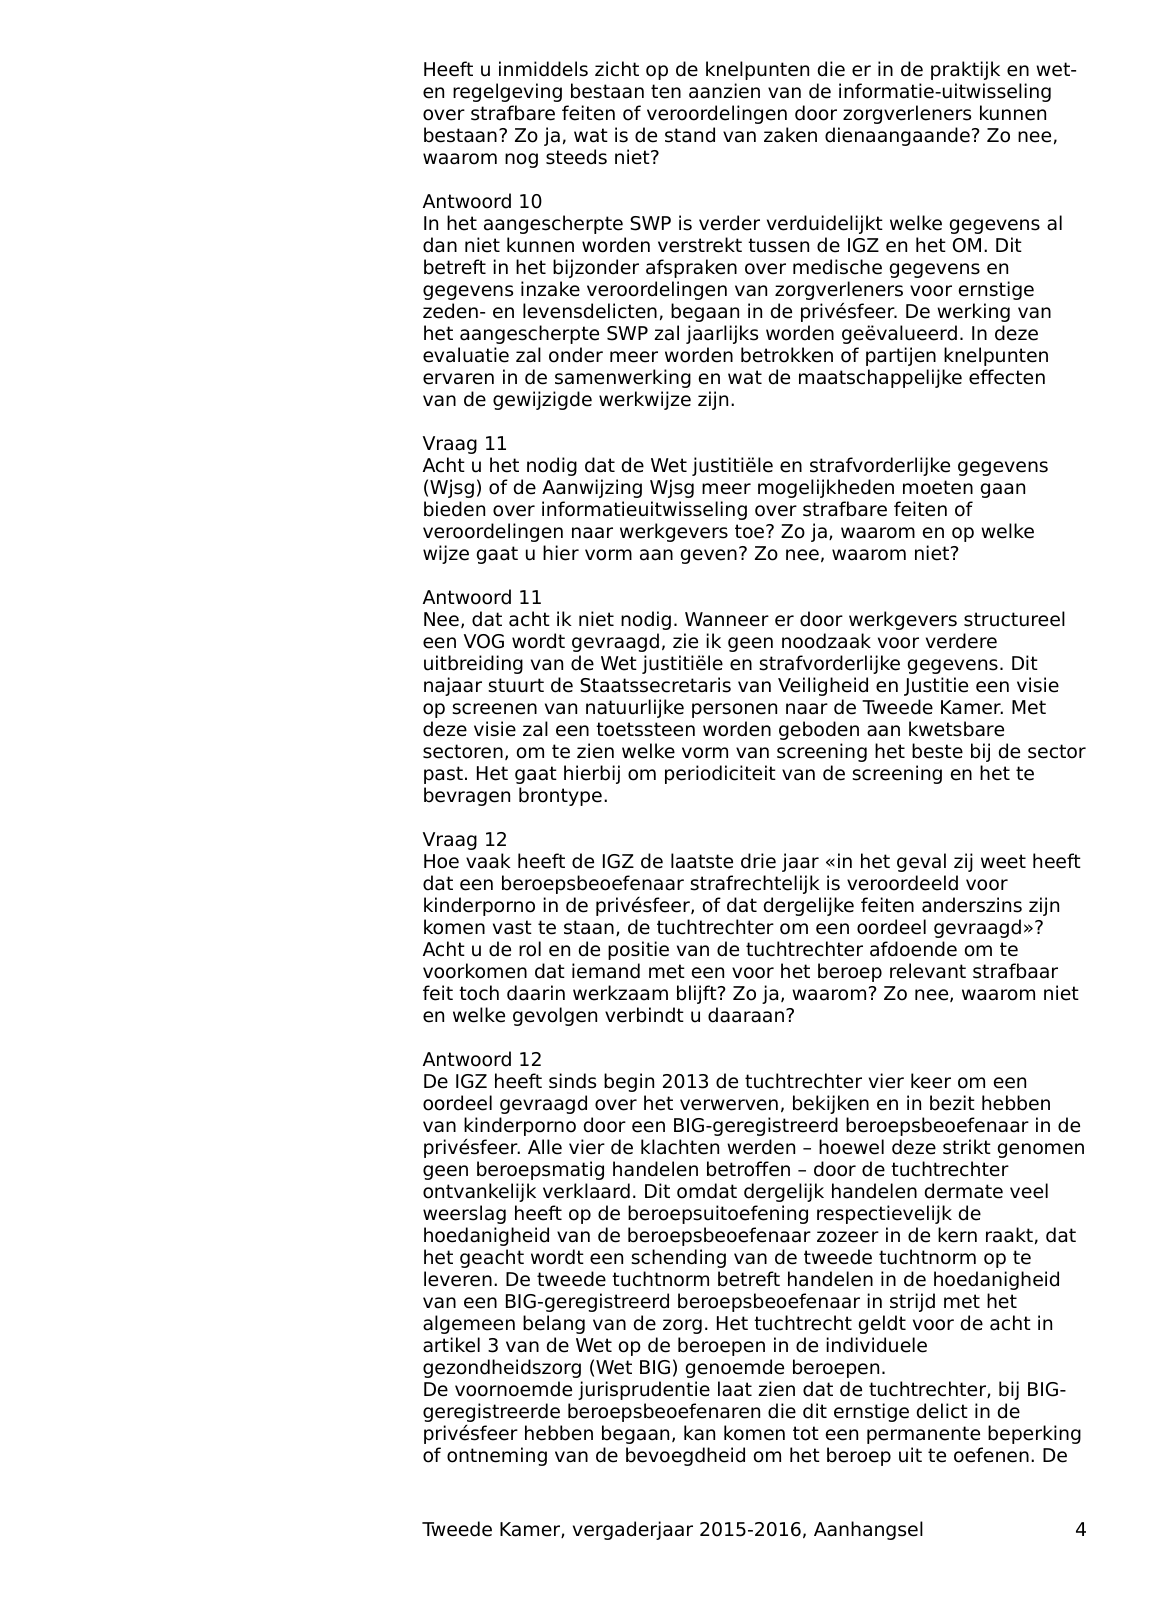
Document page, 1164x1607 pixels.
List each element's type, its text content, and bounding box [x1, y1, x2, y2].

text In het aangescherpte SWP is verder verduidelijkt welke gegevens al dan niet kunnen worden verstrekt tussen de IGZ en het OM. Dit betreft in het bijzonder afspraken over medische gegevens en gegevens inzake veroordelingen van zorgverleners voor ernstige zeden- en levensdelicten, begaan in de privésfeer. De werking van het aangescherpte SWP zal jaarlijks worden geëvalueerd. In deze evaluatie zal onder meer worden betrokken of partijen knelpunten ervaren in de samenwerking en wat de maatschappelijke effecten van de gewijzigde werkwijze zijn. [422, 213, 1087, 411]
text Antwoord 11 [422, 587, 1087, 609]
text De IGZ heeft sinds begin 2013 de tuchtrechter vier keer om een oordeel gevraagd over het verwerven, bekijken en in bezit hebben van kinderporno door een BIG-geregistreerd beroepsbeoefenaar in de privésfeer. Alle vier de klachten werden – hoewel deze strikt genomen geen beroepsmatig handelen betroffen – door de tuchtrechter ontvankelijk verklaard. Dit omdat dergelijk handelen dermate veel weerslag heeft op de beroepsuitoefening respectievelijk de hoedanigheid van de beroepsbeoefenaar zozeer in de kern raakt, dat het geacht wordt een schending van de tweede tuchtnorm op te leveren. De tweede tuchtnorm betreft handelen in de hoedanigheid van een BIG-geregistreerd beroepsbeoefenaar in strijd met het algemeen belang van de zorg. Het tuchtrecht geldt voor de acht in artikel 3 van de Wet op de beroepen in de individuele gezondheidszorg (Wet BIG) genoemde beroepen. [422, 1071, 1087, 1379]
text De voornoemde jurisprudentie laat zien dat de tuchtrechter, bij BIG-geregistreerde beroepsbeoefenaren die dit ernstige delict in de privésfeer hebben begaan, kan komen tot een permanente beperking of ontneming van de bevoegdheid om het beroep uit te oefenen. De [422, 1379, 1087, 1467]
text Antwoord 12 [422, 1049, 1087, 1071]
text Antwoord 10 [422, 191, 1087, 213]
text Vraag 12 [422, 829, 1087, 851]
text Vraag 11 [422, 433, 1087, 455]
text Acht u het nodig dat de Wet justitiële en strafvorderlijke gegevens (Wjsg) of de Aanwijzing Wjsg meer mogelijkheden moeten gaan bieden over informatieuitwisseling over strafbare feiten of veroordelingen naar werkgevers toe? Zo ja, waarom en op welke wijze gaat u hier vorm aan geven? Zo nee, waarom niet? [422, 455, 1087, 565]
text Nee, dat acht ik niet nodig. Wanneer er door werkgevers structureel een VOG wordt gevraagd, zie ik geen noodzaak voor verdere uitbreiding van de Wet justitiële en strafvorderlijke gegevens. Dit najaar stuurt de Staatssecretaris van Veiligheid en Justitie een visie op screenen van natuurlijke personen naar de Tweede Kamer. Met deze visie zal een toetssteen worden geboden aan kwetsbare sectoren, om te zien welke vorm van screening het beste bij de sector past. Het gaat hierbij om periodiciteit van de screening en het te bevragen brontype. [422, 609, 1087, 807]
text Hoe vaak heeft de IGZ de laatste drie jaar «in het geval zij weet heeft dat een beroepsbeoefenaar strafrechtelijk is veroordeeld voor kinderporno in de privésfeer, of dat dergelijke feiten anderszins zijn komen vast te staan, de tuchtrechter om een oordeel gevraagd»? Acht u de rol en de positie van de tuchtrechter afdoende om te voorkomen dat iemand met een voor het beroep relevant strafbaar feit toch daarin werkzaam blijft? Zo ja, waarom? Zo nee, waarom niet en welke gevolgen verbindt u daaraan? [422, 851, 1087, 1027]
text Heeft u inmiddels zicht op de knelpunten die er in de praktijk en wet- en regelgeving bestaan ten aanzien van de informatie-uitwisseling over strafbare feiten of veroordelingen door zorgverleners kunnen bestaan? Zo ja, wat is de stand van zaken dienaangaande? Zo nee, waarom nog steeds niet? [422, 59, 1087, 169]
